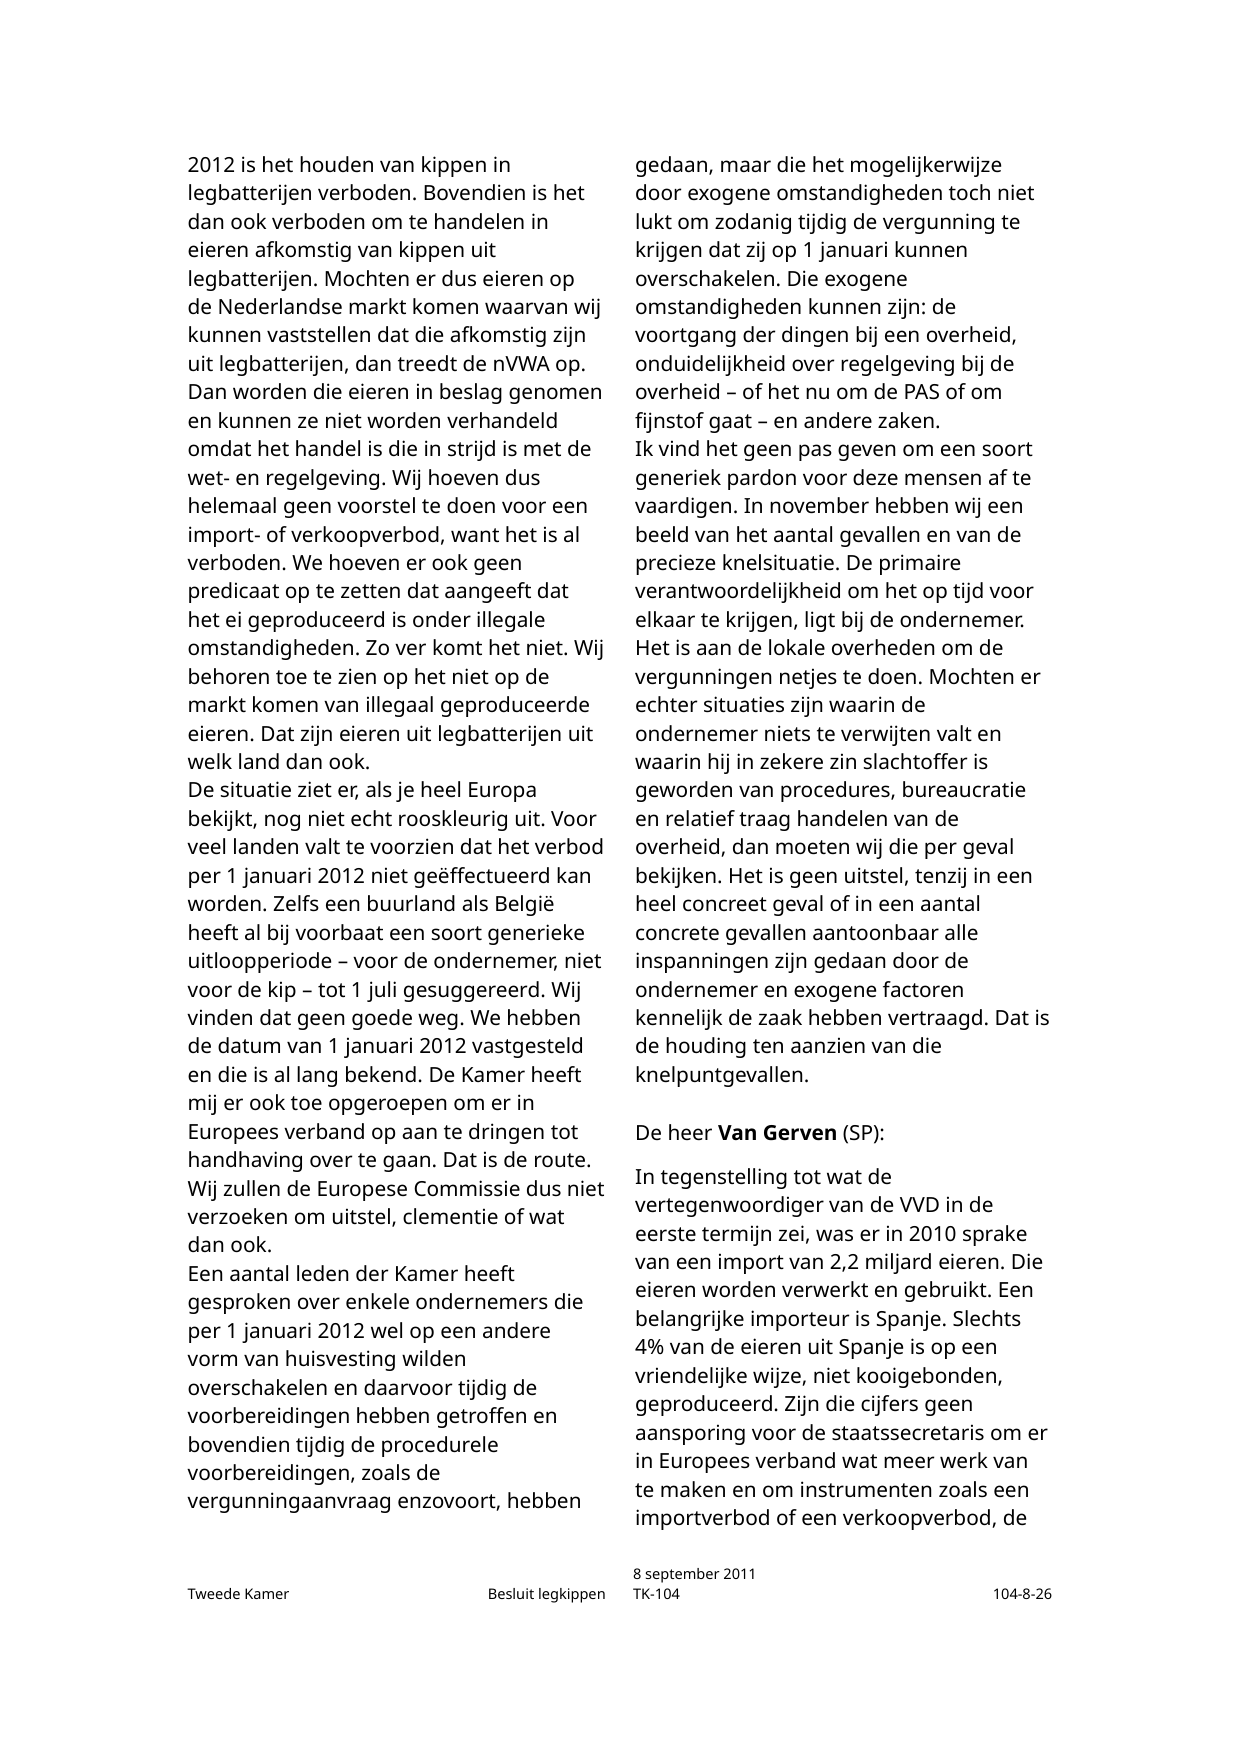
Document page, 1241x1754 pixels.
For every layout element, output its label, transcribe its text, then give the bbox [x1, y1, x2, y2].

text 2012 is het houden van kippen in legbatterijen verboden. Bovendien is het dan ook verboden om te handelen in eieren afkomstig van kippen uit legbatterijen. Mochten er dus eieren op de Nederlandse markt komen waarvan wij kunnen vaststellen dat die afkomstig zijn uit legbatterijen, dan treedt de nVWA op. Dan worden die eieren in beslag genomen en kunnen ze niet worden verhandeld omdat het handel is die in strijd is met de wet- en regelgeving. Wij hoeven dus helemaal geen voorstel te doen voor een import- of verkoopverbod, want het is al verboden. We hoeven er ook geen predicaat op te zetten dat aangeeft dat het ei geproduceerd is onder illegale omstandigheden. Zo ver komt het niet. Wij behoren toe te zien op het niet op de markt komen van illegaal geproduceerde eieren. Dat zijn eieren uit legbatterijen uit welk land dan ook. [187, 150, 605, 776]
text In tegenstelling tot wat de vertegenwoordiger van de VVD in de eerste termijn zei, was er in 2010 sprake van een import van 2,2 miljard eieren. Die eieren worden verwerkt en gebruikt. Een belangrijke importeur is Spanje. Slechts 4% van de eieren uit Spanje is op een vriendelijke wijze, niet kooigebonden, geproduceerd. Zijn die cijfers geen aansporing voor de staatssecretaris om er in Europees verband wat meer werk van te maken en om instrumenten zoals een importverbod of een verkoopverbod, de [635, 1162, 1053, 1532]
text De heer Van Gerven (SP): [635, 1118, 1053, 1147]
text Ik vind het geen pas geven om een soort generiek pardon voor deze mensen af te vaardigen. In november hebben wij een beeld van het aantal gevallen en van de precieze knelsituatie. De primaire verantwoordelijkheid om het op tijd voor elkaar te krijgen, ligt bij de ondernemer. Het is aan de lokale overheden om de vergunningen netjes te doen. Mochten er echter situaties zijn waarin de ondernemer niets te verwijten valt en waarin hij in zekere zin slachtoffer is geworden van procedures, bureaucratie en relatief traag handelen van de overheid, dan moeten wij die per geval bekijken. Het is geen uitstel, tenzij in een heel concreet geval of in een aantal concrete gevallen aantoonbaar alle inspanningen zijn gedaan door de ondernemer en exogene factoren kennelijk de zaak hebben vertraagd. Dat is de houding ten aanzien van die knelpuntgevallen. [635, 434, 1053, 1088]
text De situatie ziet er, als je heel Europa bekijkt, nog niet echt rooskleurig uit. Voor veel landen valt te voorzien dat het verbod per 1 januari 2012 niet geëffectueerd kan worden. Zelfs een buurland als België heeft al bij voorbaat een soort generieke uitloopperiode – voor de ondernemer, niet voor de kip – tot 1 juli gesuggereerd. Wij vinden dat geen goede weg. We hebben de datum van 1 januari 2012 vastgesteld en die is al lang bekend. De Kamer heeft mij er ook toe opgeroepen om er in Europees verband op aan te dringen tot handhaving over te gaan. Dat is de route. Wij zullen de Europese Commissie dus niet verzoeken om uitstel, clementie of wat dan ook. [187, 776, 605, 1259]
text Een aantal leden der Kamer heeft gesproken over enkele ondernemers die per 1 januari 2012 wel op een andere vorm van huisvesting wilden overschakelen en daarvoor tijdig de voorbereidingen hebben getroffen en bovendien tijdig de procedurele voorbereidingen, zoals de vergunningaanvraag enzovoort, hebben [187, 1259, 605, 1515]
text gedaan, maar die het mogelijkerwijze door exogene omstandigheden toch niet lukt om zodanig tijdig de vergunning te krijgen dat zij op 1 januari kunnen overschakelen. Die exogene omstandigheden kunnen zijn: de voortgang der dingen bij een overheid, onduidelijkheid over regelgeving bij de overheid – of het nu om de PAS of om fijnstof gaat – en andere zaken. [635, 150, 1053, 434]
